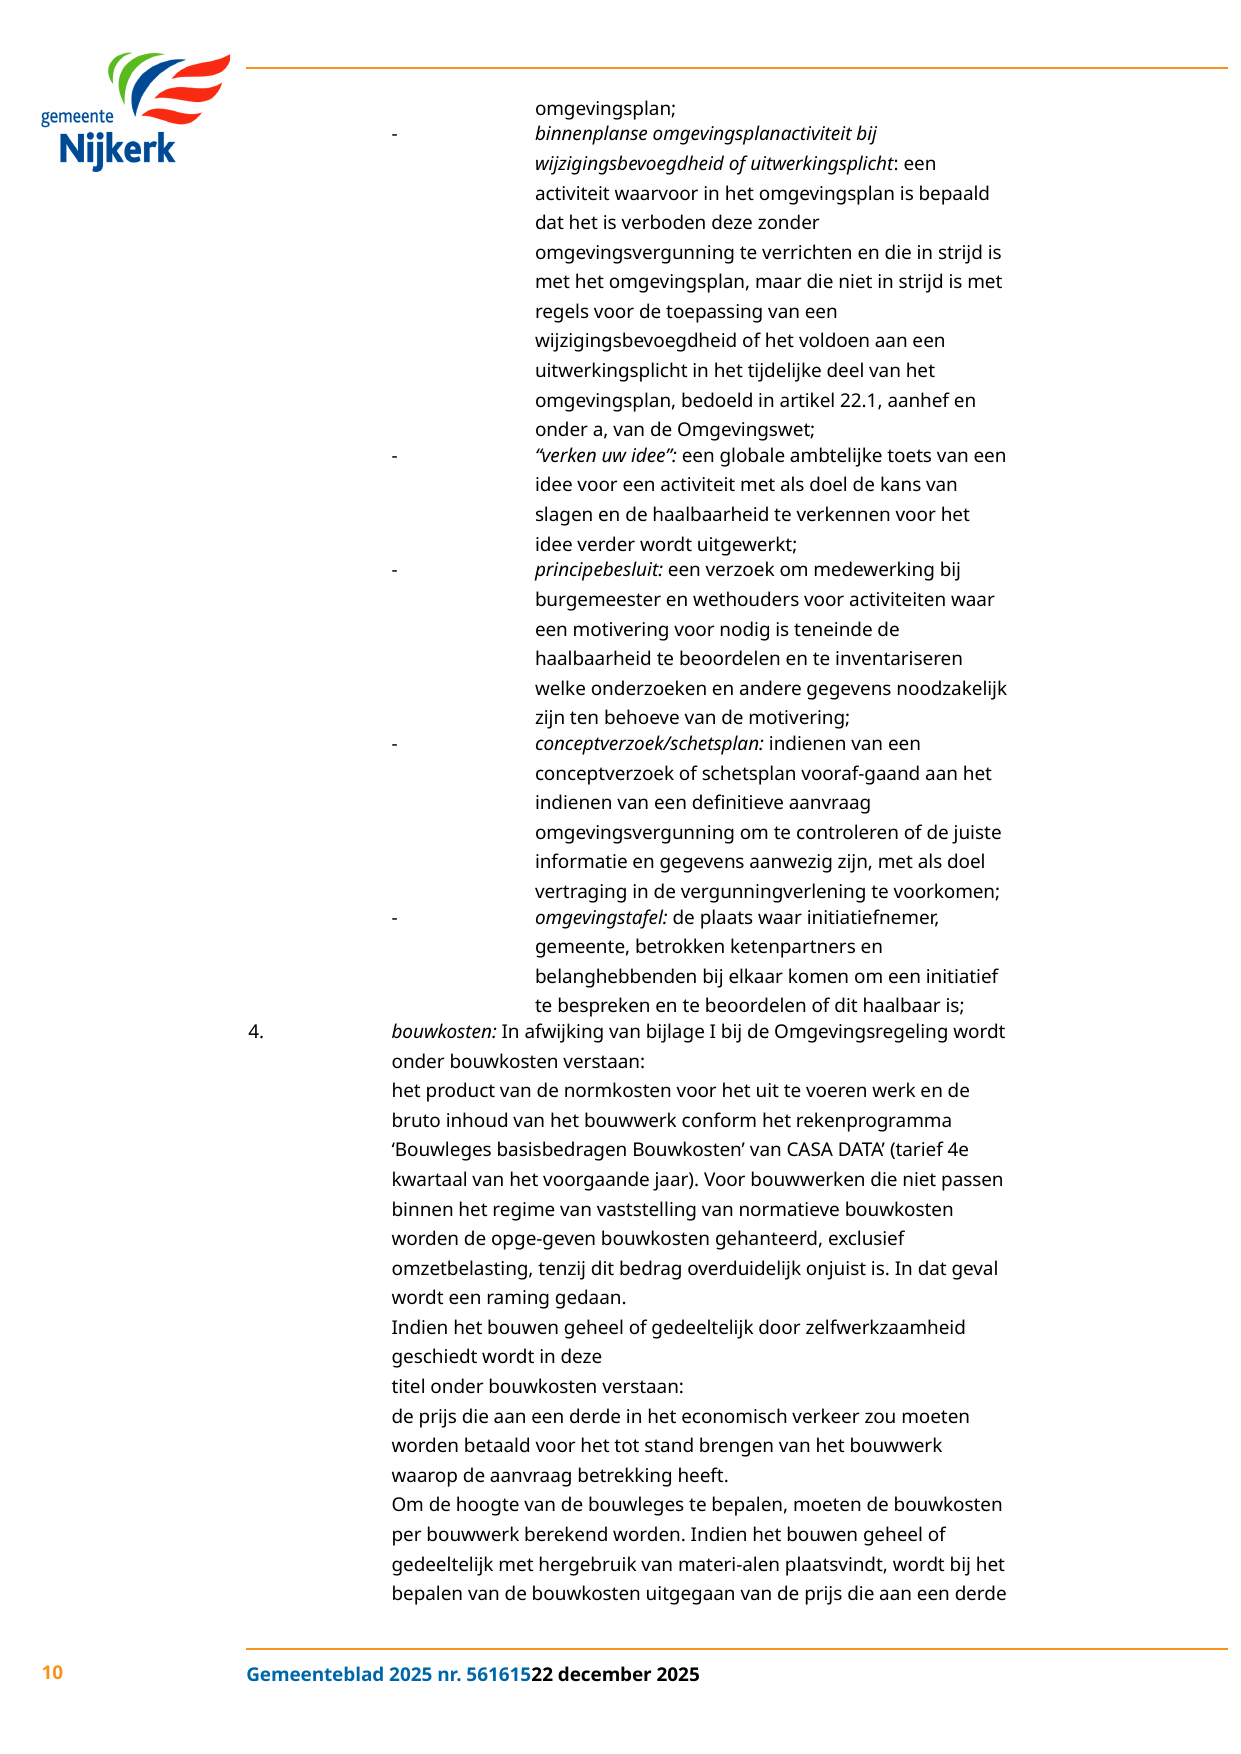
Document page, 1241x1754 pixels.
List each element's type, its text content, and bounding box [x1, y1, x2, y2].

table_cell - [391, 557, 535, 730]
table_cell [248, 95, 391, 121]
picture [41, 47, 231, 172]
table_cell - [391, 121, 535, 442]
table_cell [248, 557, 391, 730]
table_cell [248, 904, 391, 1018]
table_cell [1008, 904, 1152, 1018]
table_cell bouwkosten: In afwijking van bijlage I bij de Omgevingsregeling wordt onder bouwkosten verstaan: het product van de normkosten voor het uit te voeren werk en de bruto inhoud van het bouwwerk conform het rekenprogramma ‘Bouwleges basisbedragen Bouwkosten’ van CASA DATA’ (tarief 4e kwartaal van het voorgaande jaar). Voor bouwwerken die niet passen binnen het regime van vaststelling van normatieve bouwkosten worden de opge-geven bouwkosten gehanteerd, exclusief omzetbelasting, tenzij dit bedrag overduidelijk onjuist is. In dat geval wordt een raming gedaan. Indien het bouwen geheel of gedeeltelijk door zelfwerkzaamheid geschiedt wordt in deze titel onder bouwkosten verstaan: de prijs die aan een derde in het economisch verkeer zou moeten worden betaald voor het tot stand brengen van het bouwwerk waarop de aanvraag betrekking heeft. Om de hoogte van de bouwleges te bepalen, moeten de bouwkosten per bouwwerk berekend worden. Indien het bouwen geheel of gedeeltelijk met hergebruik van materi-alen plaatsvindt, wordt bij het bepalen van de bouwkosten uitgegaan van de prijs die aan een derde [391, 1018, 1008, 1606]
table_cell [1008, 95, 1152, 121]
table_cell - [391, 904, 535, 1018]
table_cell binnenplanse omgevingsplanactiviteit bij wijzigingsbevoegdheid of uitwerkingsplicht: een activiteit waarvoor in het omgevingsplan is bepaald dat het is verboden deze zonder omgevingsvergunning te verrichten en die in strijd is met het omgevingsplan, maar die niet in strijd is met regels voor de toepassing van een wijzigingsbevoegdheid of het voldoen aan een uitwerkingsplicht in het tijdelijke deel van het omgevingsplan, bedoeld in artikel 22.1, aanhef en onder a, van de Omgevingswet; [535, 121, 1008, 442]
table_cell [1008, 442, 1152, 557]
table_cell 4. [248, 1018, 391, 1606]
table_cell - [391, 442, 535, 557]
table_cell [248, 442, 391, 557]
table_cell principebesluit: een verzoek om medewerking bij burgemeester en wethouders voor activiteiten waar een motivering voor nodig is teneinde de haalbaarheid te beoordelen en te inventariseren welke onderzoeken en andere gegevens noodzakelijk zijn ten behoeve van de motivering; [535, 557, 1008, 730]
table_cell - [391, 730, 535, 904]
table_cell conceptverzoek/schetsplan: indienen van een conceptverzoek of schetsplan vooraf-gaand aan het indienen van een definitieve aanvraag omgevingsvergunning om te controleren of de juiste informatie en gegevens aanwezig zijn, met als doel vertraging in de vergunningverlening te voorkomen; [535, 730, 1008, 904]
table_cell omgevingsplan; [535, 95, 1008, 121]
table_cell [1008, 121, 1152, 442]
table_cell [1008, 730, 1152, 904]
table_cell “verken uw idee”: een globale ambtelijke toets van een idee voor een activiteit met als doel de kans van slagen en de haalbaarheid te verkennen voor het idee verder wordt uitgewerkt; [535, 442, 1008, 557]
table_cell [248, 121, 391, 442]
table_cell omgevingstafel: de plaats waar initiatiefnemer, gemeente, betrokken ketenpartners en belanghebbenden bij elkaar komen om een initiatief te bespreken en te beoordelen of dit haalbaar is; [535, 904, 1008, 1018]
table_cell [1008, 557, 1152, 730]
table_cell [248, 730, 391, 904]
table_cell [1008, 1018, 1152, 1606]
table_cell - [391, 95, 535, 121]
